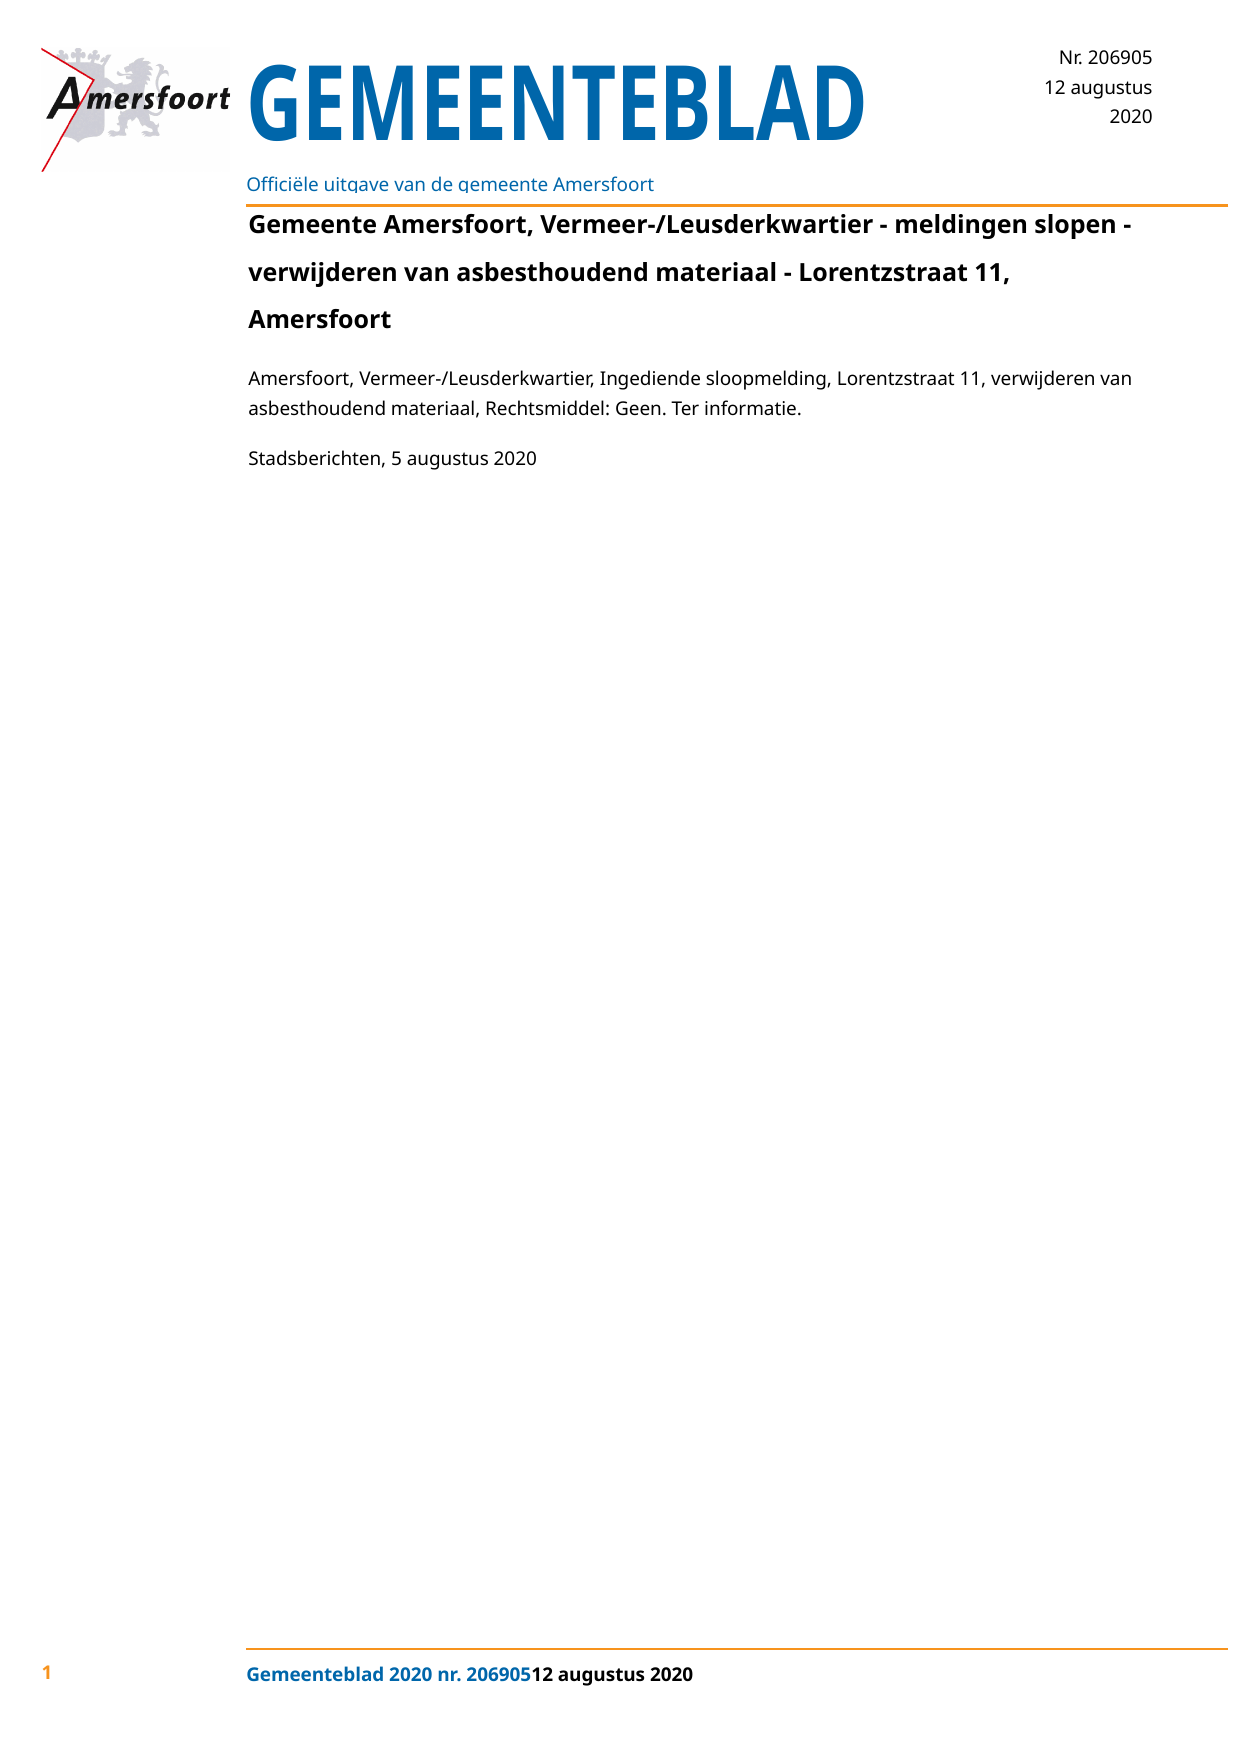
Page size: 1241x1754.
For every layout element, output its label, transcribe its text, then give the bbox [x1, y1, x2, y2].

text Stadsberichten, 5 augustus 2020 [248, 446, 1152, 471]
text Gemeente Amersfoort, Vermeer-/Leusderkwartier - meldingen slopen - verwijderen van asbesthoudend materiaal - Lorentzstraat 11, Amersfoort [248, 207, 1152, 336]
text Amersfoort, Vermeer-/Leusderkwartier, Ingediende sloopmelding, Lorentzstraat 11, verwijderen van asbesthoudend materiaal, Rechtsmiddel: Geen. Ter informatie. [248, 366, 1152, 421]
picture [41, 47, 231, 172]
